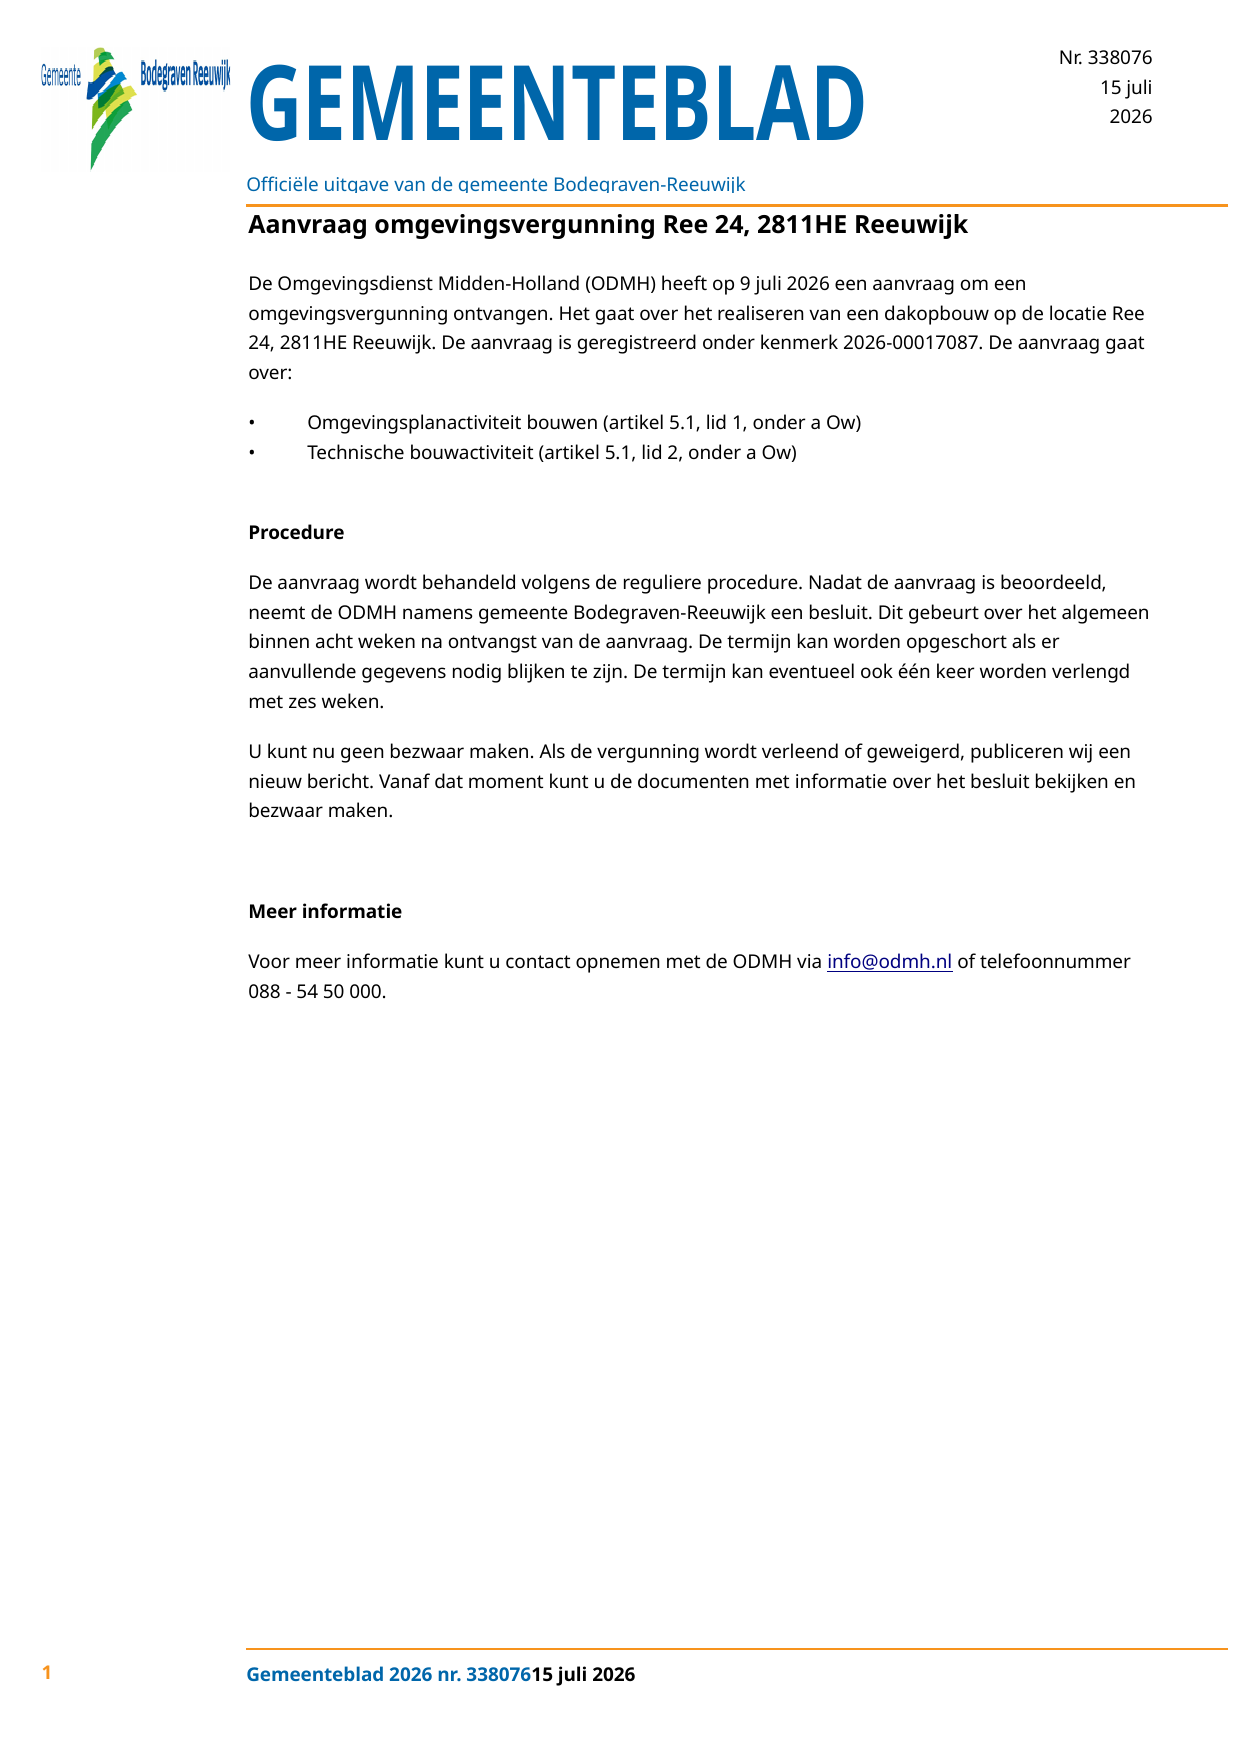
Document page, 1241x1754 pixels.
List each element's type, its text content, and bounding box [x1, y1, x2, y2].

text Aanvraag omgevingsvergunning Ree 24, 2811HE Reeuwijk [248, 207, 1152, 241]
text U kunt nu geen bezwaar maken. Als de vergunning wordt verleend of geweigerd, publiceren wij een nieuw bericht. Vanaf dat moment kunt u de documenten met informatie over het besluit bekijken en bezwaar maken. [248, 738, 1152, 823]
text Voor meer informatie kunt u contact opnemen met de ODMH via info@odmh.nl of telefoonnummer 088 - 54 50 000. [248, 949, 1152, 1004]
text De aanvraag wordt behandeld volgens de reguliere procedure. Nadat de aanvraag is beoordeeld, neemt de ODMH namens gemeente Bodegraven-Reeuwijk een besluit. Dit gebeurt over het algemeen binnen acht weken na ontvangst van de aanvraag. De termijn kan worden opgeschort als er aanvullende gegevens nodig blijken te zijn. De termijn kan eventueel ook één keer worden verlengd met zes weken. [248, 569, 1152, 713]
text Meer informatie [248, 898, 1152, 924]
list Omgevingsplanactiviteit bouwen (artikel 5.1, lid 1, onder a Ow) [248, 409, 1152, 435]
text De Omgevingsdienst Midden-Holland (ODMH) heeft op 9 juli 2026 een aanvraag om een omgevingsvergunning ontvangen. Het gaat over het realiseren van een dakopbouw op de locatie Ree 24, 2811HE Reeuwijk. De aanvraag is geregistreerd onder kenmerk 2026-00017087. De aanvraag gaat over: [248, 270, 1152, 385]
list Technische bouwactiviteit (artikel 5.1, lid 2, onder a Ow) [248, 439, 1152, 465]
picture [41, 47, 231, 172]
text Procedure [248, 519, 1152, 545]
